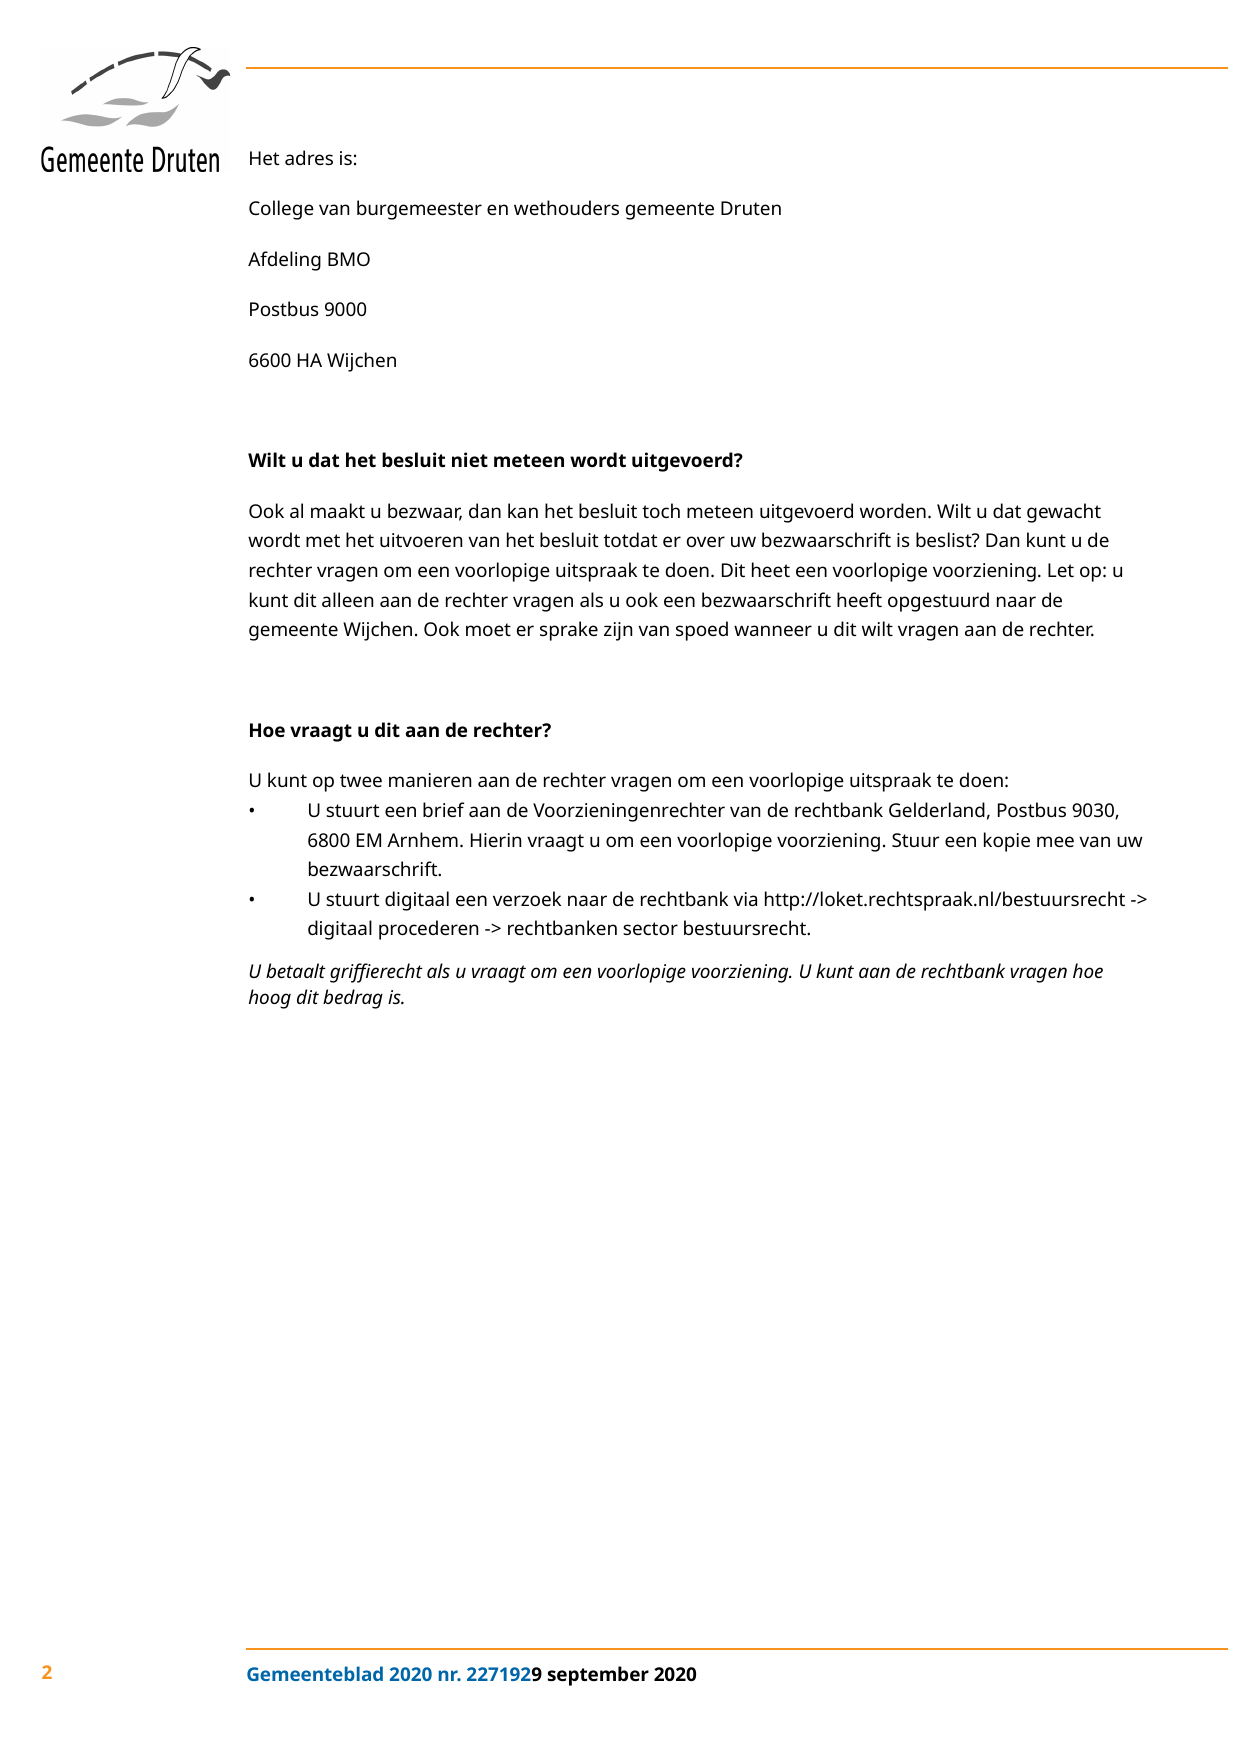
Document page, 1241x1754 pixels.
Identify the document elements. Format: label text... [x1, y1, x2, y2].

text College van burgemeester en wethouders gemeente Druten [248, 196, 1152, 221]
text Het adres is: [248, 145, 1152, 171]
text Postbus 9000 [248, 296, 1152, 322]
text Ook al maakt u bezwaar, dan kan het besluit toch meteen uitgevoerd worden. Wilt u dat gewacht wordt met het uitvoeren van het besluit totdat er over uw bezwaarschrift is beslist? Dan kunt u de rechter vragen om een voorlopige uitspraak te doen. Dit heet een voorlopige voorziening. Let op: u kunt dit alleen aan de rechter vragen als u ook een bezwaarschrift heeft opgestuurd naar de gemeente Wijchen. Ook moet er sprake zijn van spoed wanneer u dit wilt vragen aan de rechter. [248, 498, 1152, 642]
text U betaalt griffierecht als u vraagt om een voorlopige voorziening. U kunt aan de rechtbank vragen hoe hoog dit bedrag is. [248, 959, 1152, 1010]
list U stuurt een brief aan de Voorzieningenrechter van de rechtbank Gelderland, Postbus 9030, 6800 EM Arnhem. Hierin vraagt u om een voorlopige voorziening. Stuur een kopie mee van uw bezwaarschrift. [248, 797, 1152, 882]
list U stuurt digitaal een verzoek naar de rechtbank via http://loket.rechtspraak.nl/bestuursrecht -> digitaal procederen -> rechtbanken sector bestuursrecht. [248, 886, 1152, 941]
text Hoe vraagt u dit aan de rechter? [248, 717, 1152, 743]
text U kunt op twee manieren aan de rechter vragen om een voorlopige uitspraak te doen: [248, 768, 1152, 793]
text 6600 HA Wijchen [248, 347, 1152, 373]
picture [41, 47, 231, 172]
text Wilt u dat het besluit niet meteen wordt uitgevoerd? [248, 448, 1152, 473]
text Afdeling BMO [248, 246, 1152, 272]
